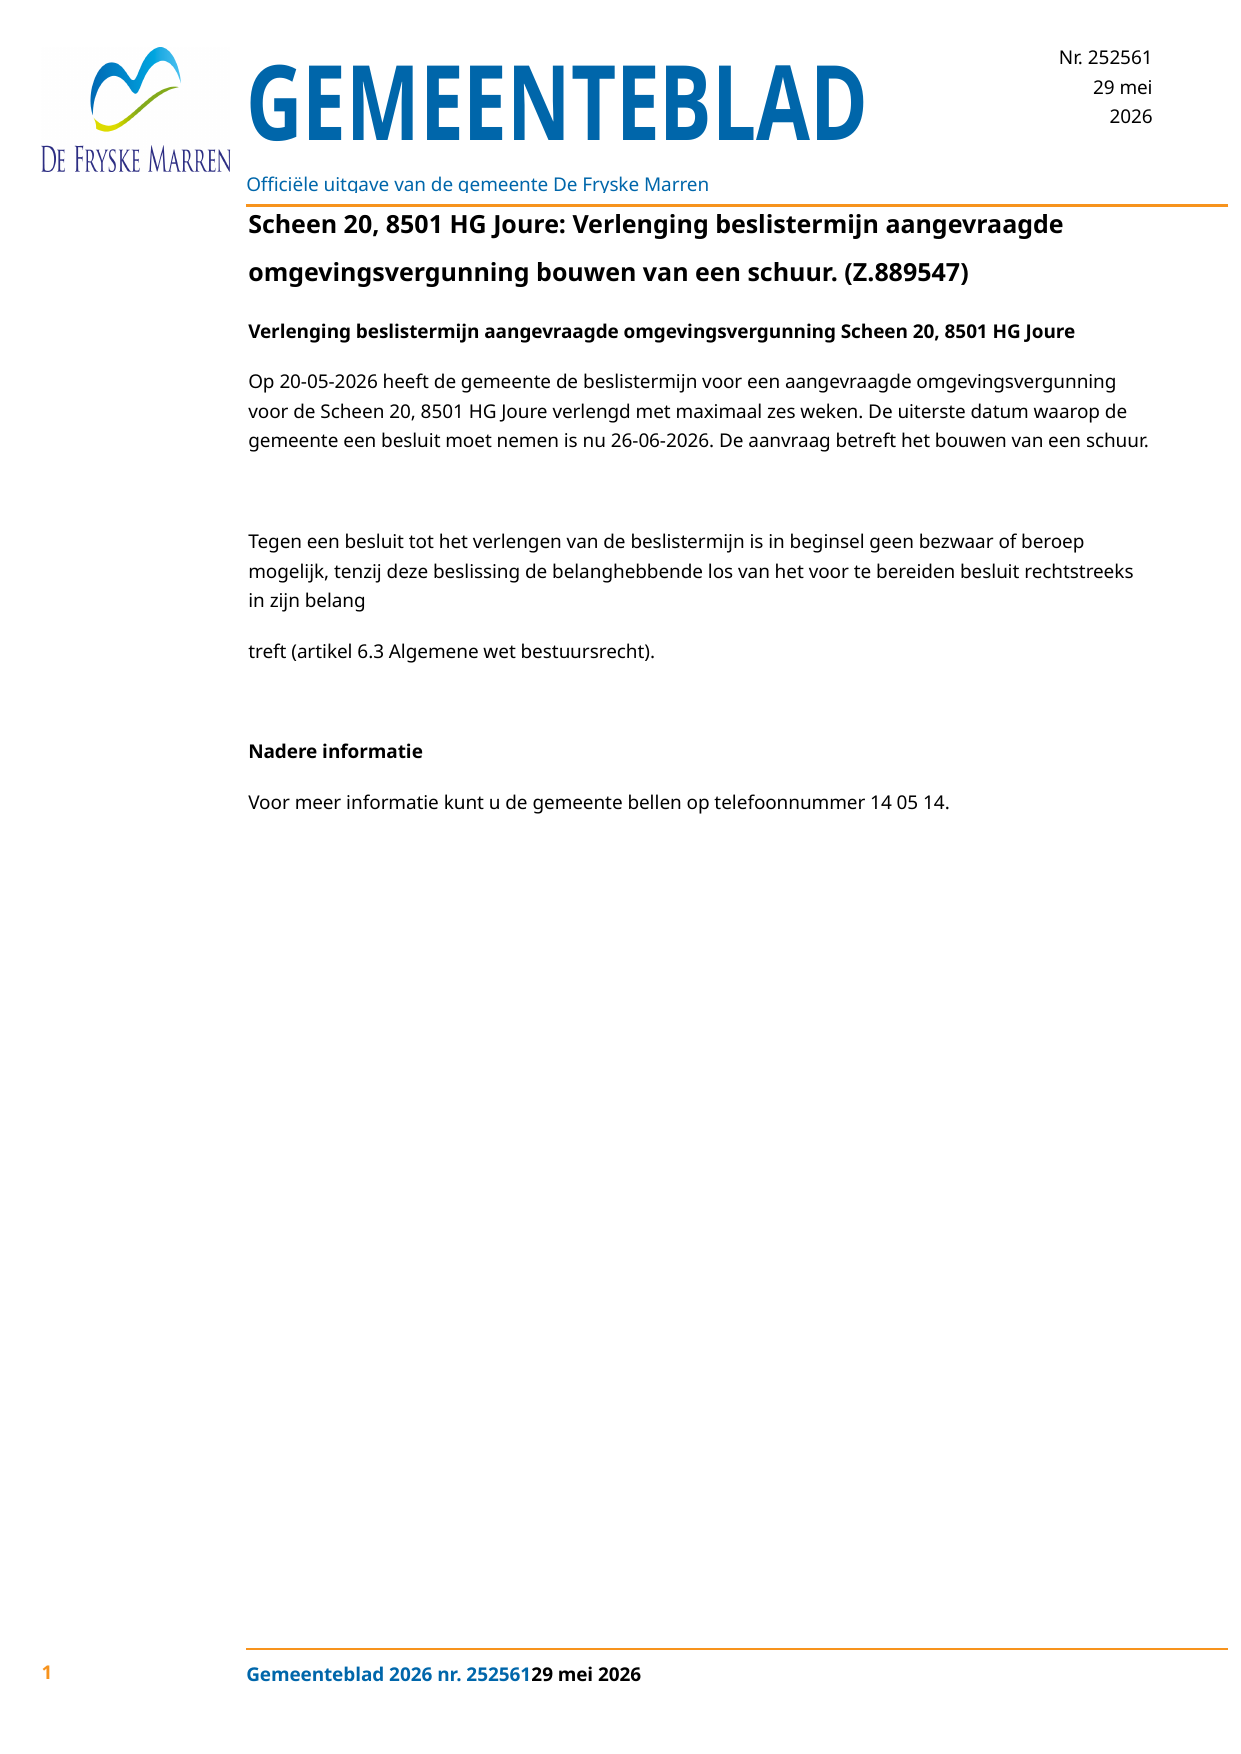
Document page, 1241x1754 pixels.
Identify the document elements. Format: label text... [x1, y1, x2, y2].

text Voor meer informatie kunt u de gemeente bellen op telefoonnummer 14 05 14. [248, 789, 1152, 815]
text treft (artikel 6.3 Algemene wet bestuursrecht). [248, 638, 1152, 664]
text Tegen een besluit tot het verlengen van de beslistermijn is in beginsel geen bezwaar of beroep mogelijk, tenzij deze beslissing de belanghebbende los van het voor te bereiden besluit rechtstreeks in zijn belang [248, 528, 1152, 613]
text Scheen 20, 8501 HG Joure: Verlenging beslistermijn aangevraagde omgevingsvergunning bouwen van een schuur. (Z.889547) [248, 207, 1152, 288]
text Nadere informatie [248, 739, 1152, 764]
text Verlenging beslistermijn aangevraagde omgevingsvergunning Scheen 20, 8501 HG Joure [248, 318, 1152, 344]
text Op 20-05-2026 heeft de gemeente de beslistermijn voor een aangevraagde omgevingsvergunning voor de Scheen 20, 8501 HG Joure verlengd met maximaal zes weken. De uiterste datum waarop de gemeente een besluit moet nemen is nu 26-06-2026. De aanvraag betreft het bouwen van een schuur. [248, 368, 1152, 453]
picture [41, 47, 231, 172]
